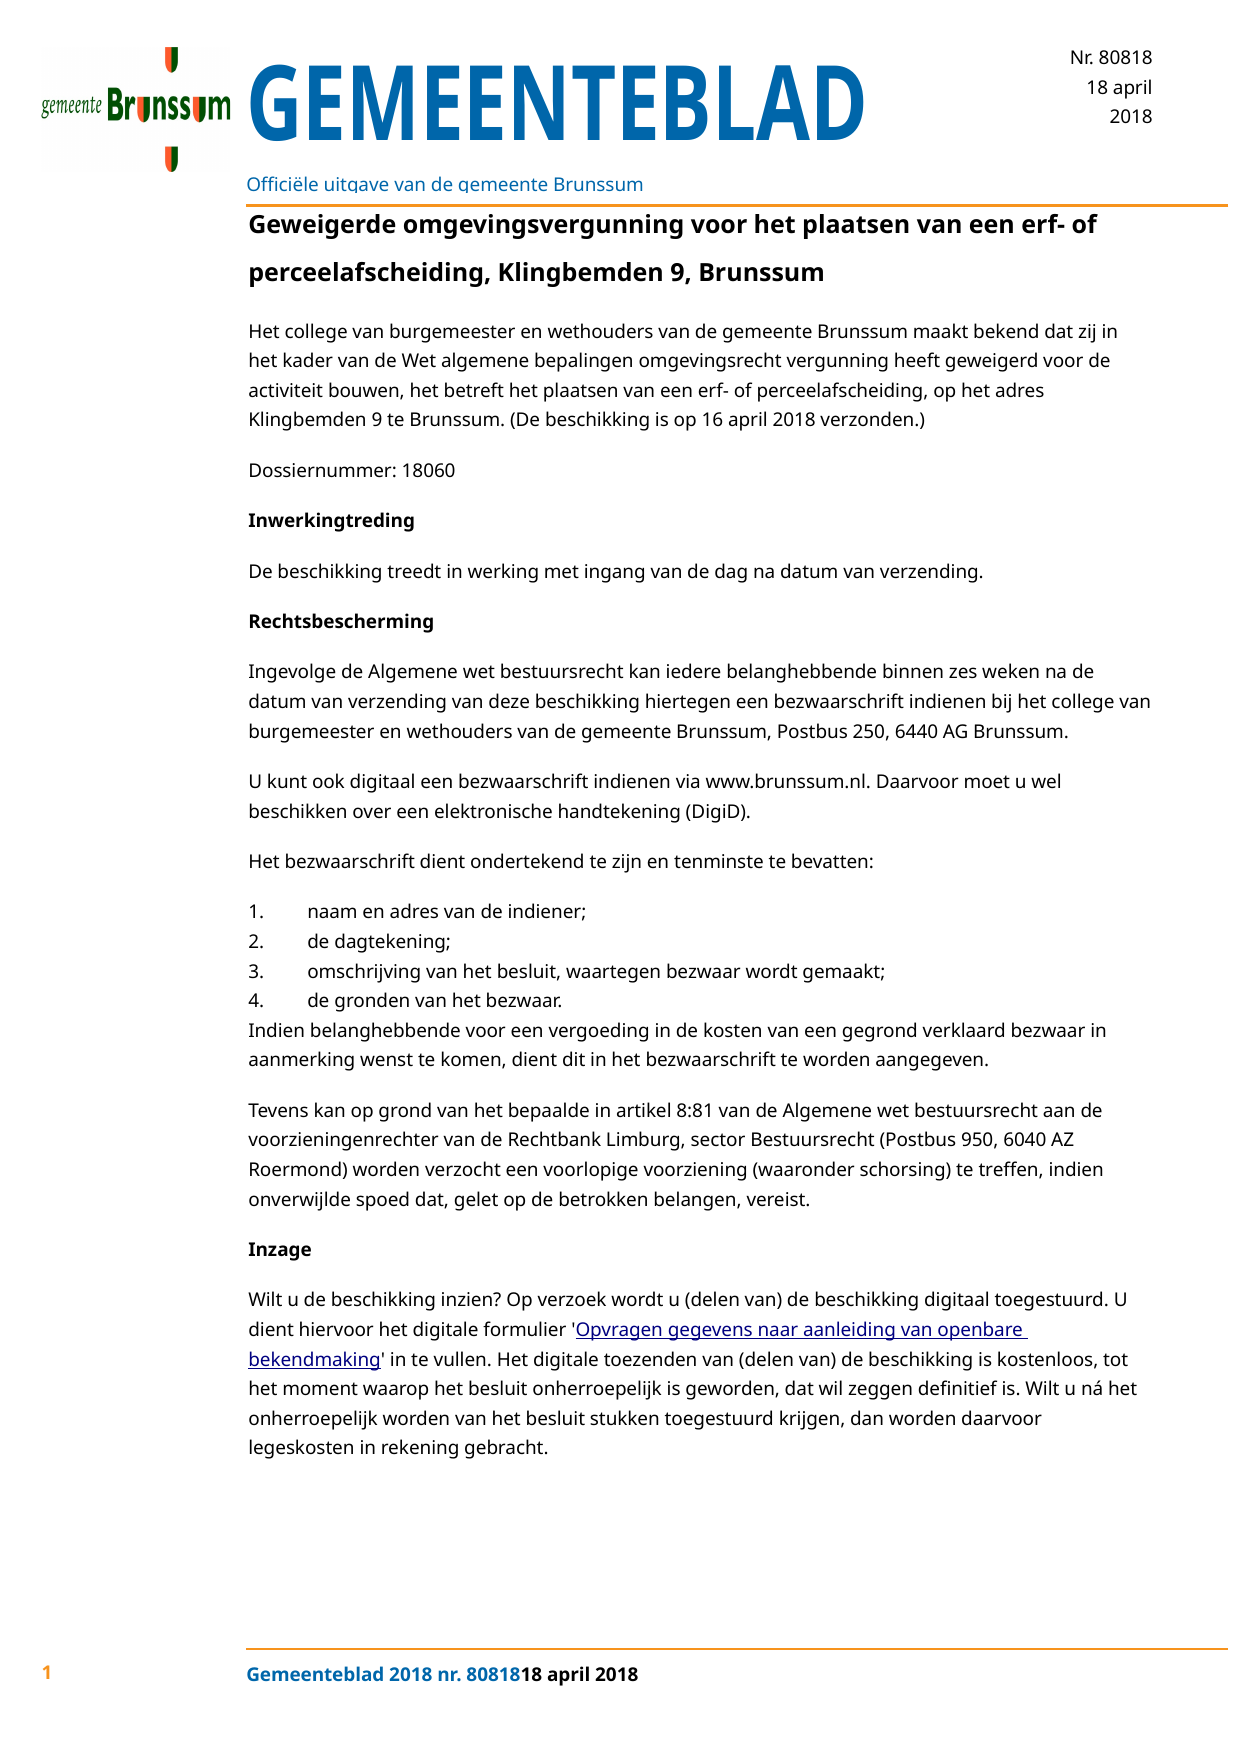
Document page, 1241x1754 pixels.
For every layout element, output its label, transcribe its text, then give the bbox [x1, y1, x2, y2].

text Geweigerde omgevingsvergunning voor het plaatsen van een erf- of perceelafscheiding, Klingbemden 9, Brunssum [248, 207, 1152, 288]
text Het college van burgemeester en wethouders van de gemeente Brunssum maakt bekend dat zij in het kader van de Wet algemene bepalingen omgevingsrecht vergunning heeft geweigerd voor de activiteit bouwen, het betreft het plaatsen van een erf- of perceelafscheiding, op het adres Klingbemden 9 te Brunssum. (De beschikking is op 16 april 2018 verzonden.) [248, 318, 1152, 432]
text Tevens kan op grond van het bepaalde in artikel 8:81 van de Algemene wet bestuursrecht aan de voorzieningenrechter van de Rechtbank Limburg, sector Bestuursrecht (Postbus 950, 6040 AZ Roermond) worden verzocht een voorlopige voorziening (waaronder schorsing) te treffen, indien onverwijlde spoed dat, gelet op de betrokken belangen, vereist. [248, 1097, 1152, 1212]
text Rechtsbescherming [248, 608, 1152, 634]
picture [41, 47, 231, 172]
text De beschikking treedt in werking met ingang van de dag na datum van verzending. [248, 558, 1152, 584]
text U kunt ook digitaal een bezwaarschrift indienen via www.brunssum.nl. Daarvoor moet u wel beschikken over een elektronische handtekening (DigiD). [248, 768, 1152, 824]
text Dossiernummer: 18060 [248, 457, 1152, 483]
list naam en adres van de indiener; [248, 899, 1152, 924]
list omschrijving van het besluit, waartegen bezwaar wordt gemaakt; [248, 958, 1152, 984]
list de dagtekening; [248, 928, 1152, 954]
text Het bezwaarschrift dient ondertekend te zijn en tenminste te bevatten: [248, 848, 1152, 874]
list de gronden van het bezwaar. [248, 987, 1152, 1013]
text Ingevolge de Algemene wet bestuursrecht kan iedere belanghebbende binnen zes weken na de datum van verzending van deze beschikking hiertegen een bezwaarschrift indienen bij het college van burgemeester en wethouders van de gemeente Brunssum, Postbus 250, 6440 AG Brunssum. [248, 659, 1152, 744]
text Inzage [248, 1236, 1152, 1262]
text Indien belanghebbende voor een vergoeding in de kosten van een gegrond verklaard bezwaar in aanmerking wenst te komen, dient dit in het bezwaarschrift te worden aangegeven. [248, 1017, 1152, 1072]
text Inwerkingtreding [248, 507, 1152, 533]
text Wilt u de beschikking inzien? Op verzoek wordt u (delen van) de beschikking digitaal toegestuurd. U dient hiervoor het digitale formulier 'Opvragen gegevens naar aanleiding van openbare bekendmaking' in te vullen. Het digitale toezenden van (delen van) de beschikking is kostenloos, tot het moment waarop het besluit onherroepelijk is geworden, dat wil zeggen definitief is. Wilt u ná het onherroepelijk worden van het besluit stukken toegestuurd krijgen, dan worden daarvoor legeskosten in rekening gebracht. [248, 1287, 1152, 1460]
